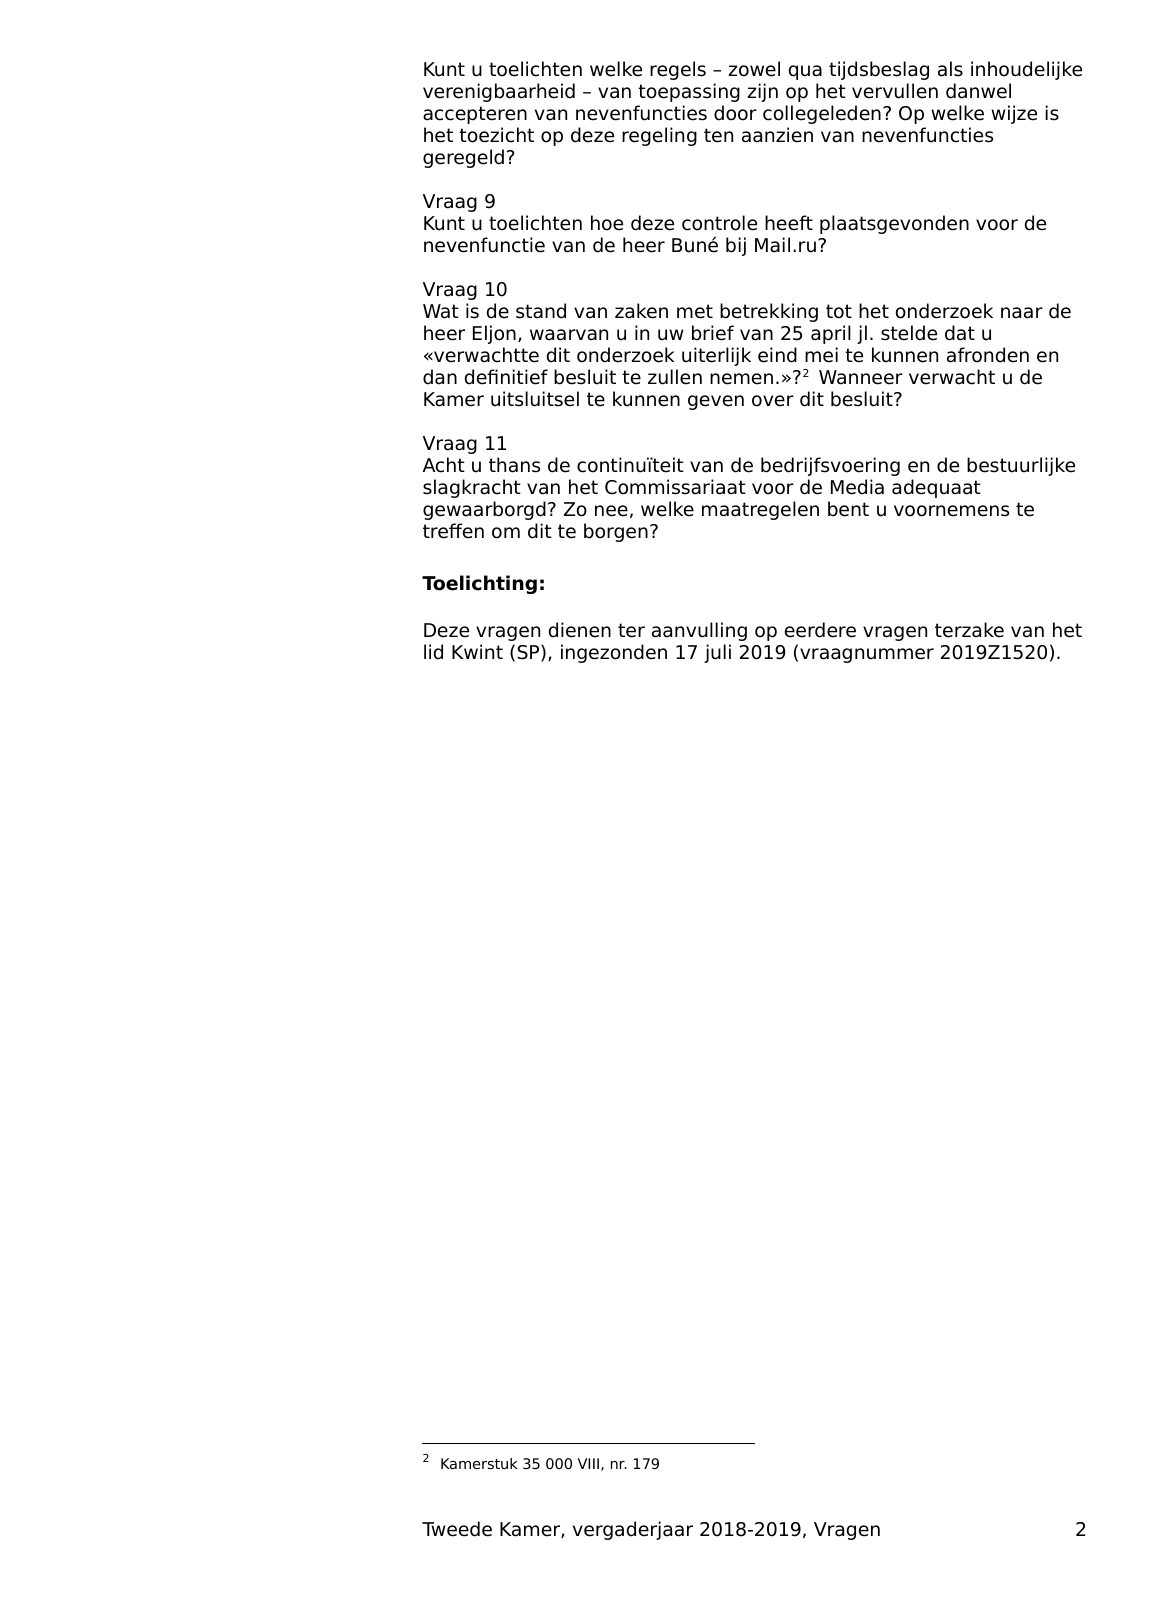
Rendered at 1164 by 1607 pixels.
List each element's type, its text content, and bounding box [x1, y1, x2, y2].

text Deze vragen dienen ter aanvulling op eerdere vragen terzake van het lid Kwint (SP), ingezonden 17 juli 2019 (vraagnummer 2019Z1520). [422, 620, 1087, 664]
text Kunt u toelichten hoe deze controle heeft plaatsgevonden voor de nevenfunctie van de heer Buné bij Mail.ru? [422, 213, 1087, 257]
text Vraag 10 [422, 279, 1087, 301]
text Kamerstuk 35 000 VIII, nr. 179 [422, 1452, 1087, 1474]
text Wat is de stand van zaken met betrekking tot het onderzoek naar de heer Eljon, waarvan u in uw brief van 25 april jl. stelde dat u «verwachtte dit onderzoek uiterlijk eind mei te kunnen afronden en dan definitief besluit te zullen nemen.»? Wanneer verwacht u de Kamer uitsluitsel te kunnen geven over dit besluit? [422, 301, 1087, 411]
text Acht u thans de continuïteit van de bedrijfsvoering en de bestuurlijke slagkracht van het Commissariaat voor de Media adequaat gewaarborgd? Zo nee, welke maatregelen bent u voornemens te treffen om dit te borgen? [422, 455, 1087, 543]
subtitle Toelichting: [422, 573, 1087, 595]
text Kunt u toelichten welke regels – zowel qua tijdsbeslag als inhoudelijke verenigbaarheid – van toepassing zijn op het vervullen danwel accepteren van nevenfuncties door collegeleden? Op welke wijze is het toezicht op deze regeling ten aanzien van nevenfuncties geregeld? [422, 59, 1087, 169]
text Vraag 9 [422, 191, 1087, 213]
text Vraag 11 [422, 433, 1087, 455]
